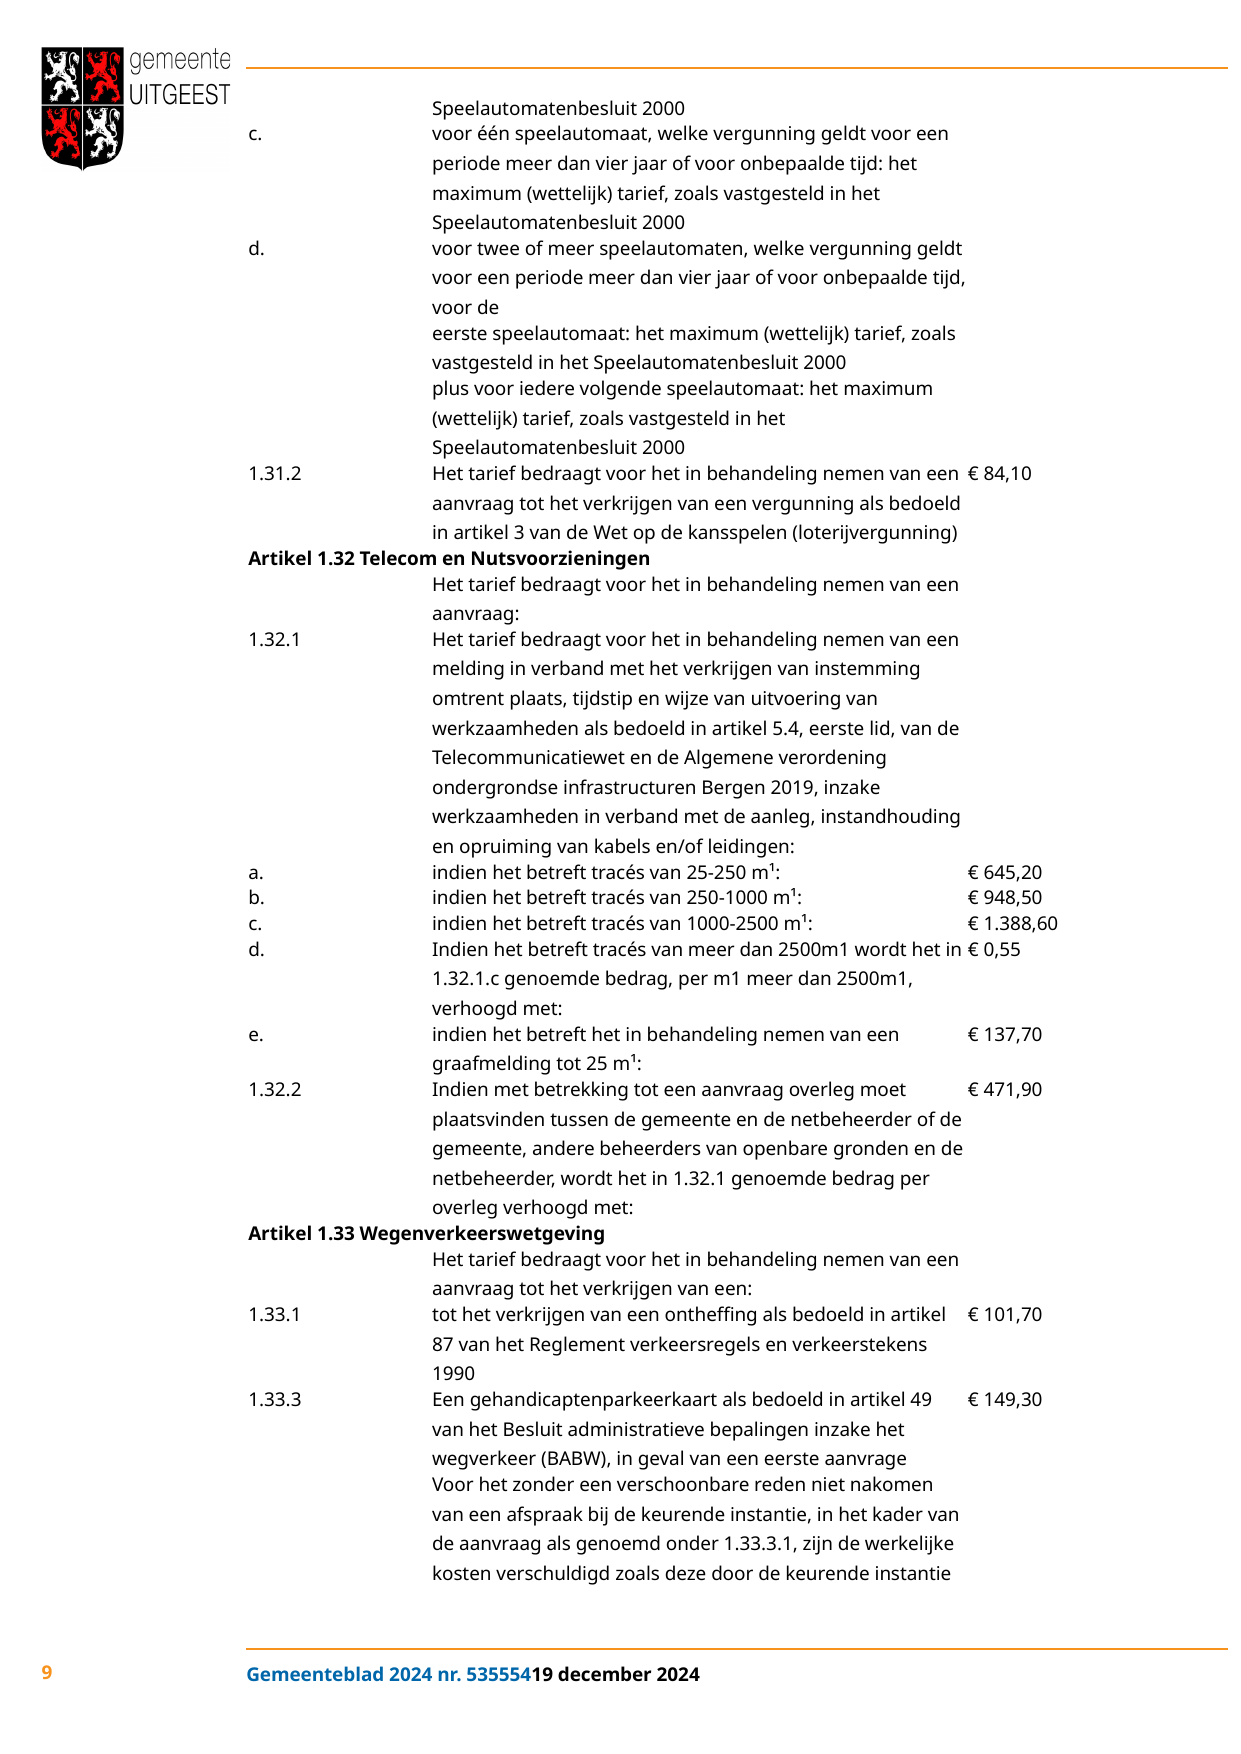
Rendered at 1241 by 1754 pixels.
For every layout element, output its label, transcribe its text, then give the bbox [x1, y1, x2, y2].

table_cell Het tarief bedraagt voor het in behandeling nemen van een aanvraag tot het verkrijgen van een: [432, 1246, 968, 1301]
table_cell € 1.388,60 [968, 910, 1152, 936]
table_cell e. [248, 1021, 432, 1076]
table_cell € 149,30 [968, 1386, 1152, 1471]
table_cell Het tarief bedraagt voor het in behandeling nemen van een melding in verband met het verkrijgen van instemming omtrent plaats, tijdstip en wijze van uitvoering van werkzaamheden als bedoeld in artikel 5.4, eerste lid, van de Telecommunicatiewet en de Algemene verordening ondergrondse infrastructuren Bergen 2019, inzake werkzaamheden in verband met de aanleg, instandhouding en opruiming van kabels en/of leidingen: [432, 626, 968, 859]
table_cell [968, 235, 1152, 320]
table_cell [248, 320, 432, 375]
table_cell [968, 1246, 1152, 1301]
table_cell 1.33.3 [248, 1386, 432, 1471]
table_cell 1.33.1 [248, 1301, 432, 1386]
table_cell d. [248, 235, 432, 320]
table_cell € 137,70 [968, 1021, 1152, 1076]
table_cell voor twee of meer speelautomaten, welke vergunning geldt voor een periode meer dan vier jaar of voor onbepaalde tijd, voor de [432, 235, 968, 320]
table_cell 1.31.2 [248, 460, 432, 545]
table_cell € 101,70 [968, 1301, 1152, 1386]
table_cell [968, 571, 1152, 626]
table_cell indien het betreft tracés van 1000-2500 m¹: [432, 910, 968, 936]
table_cell eerste speelautomaat: het maximum (wettelijk) tarief, zoals vastgesteld in het Speelautomatenbesluit 2000 [432, 320, 968, 375]
table_cell € 948,50 [968, 885, 1152, 910]
table_cell Het tarief bedraagt voor het in behandeling nemen van een aanvraag: [432, 571, 968, 626]
table_cell [968, 320, 1152, 375]
table_cell € 84,10 [968, 460, 1152, 545]
table_cell [968, 121, 1152, 235]
table_cell indien het betreft het in behandeling nemen van een graafmelding tot 25 m¹: [432, 1021, 968, 1076]
table_cell € 645,20 [968, 859, 1152, 884]
table_cell [968, 626, 1152, 859]
table_cell Indien met betrekking tot een aanvraag overleg moet plaatsvinden tussen de gemeente en de netbeheerder of de gemeente, andere beheerders van openbare gronden en de netbeheerder, wordt het in 1.32.1 genoemde bedrag per overleg verhoogd met: [432, 1076, 968, 1220]
table_cell Voor het zonder een verschoonbare reden niet nakomen van een afspraak bij de keurende instantie, in het kader van de aanvraag als genoemd onder 1.33.3.1, zijn de werkelijke kosten verschuldigd zoals deze door de keurende instantie [432, 1471, 968, 1586]
table_cell a. [248, 859, 432, 884]
table_cell [968, 1471, 1152, 1586]
table_cell [248, 1471, 432, 1586]
table_cell Een gehandicaptenparkeerkaart als bedoeld in artikel 49 van het Besluit administratieve bepalingen inzake het wegverkeer (BABW), in geval van een eerste aanvrage [432, 1386, 968, 1471]
table_cell Het tarief bedraagt voor het in behandeling nemen van een aanvraag tot het verkrijgen van een vergunning als bedoeld in artikel 3 van de Wet op de kansspelen (loterijvergunning) [432, 460, 968, 545]
table_cell Artikel 1.33 Wegenverkeerswetgeving [248, 1220, 1152, 1246]
table_cell 1.32.2 [248, 1076, 432, 1220]
table_cell [968, 95, 1152, 121]
table_cell Artikel 1.32 Telecom en Nutsvoorzieningen [248, 545, 1152, 571]
table_cell [248, 1246, 432, 1301]
table_cell c. [248, 910, 432, 936]
table_cell Speelautomatenbesluit 2000 [432, 95, 968, 121]
table_cell b. [248, 885, 432, 910]
table_cell € 0,55 [968, 936, 1152, 1021]
table_cell € 471,90 [968, 1076, 1152, 1220]
table_cell indien het betreft tracés van 250-1000 m¹: [432, 885, 968, 910]
table_cell plus voor iedere volgende speelautomaat: het maximum (wettelijk) tarief, zoals vastgesteld in het Speelautomatenbesluit 2000 [432, 375, 968, 460]
table_cell [248, 375, 432, 460]
table_cell Indien het betreft tracés van meer dan 2500m1 wordt het in 1.32.1.c genoemde bedrag, per m1 meer dan 2500m1, verhoogd met: [432, 936, 968, 1021]
table_cell d. [248, 936, 432, 1021]
table_cell 1.32.1 [248, 626, 432, 859]
table_cell [248, 571, 432, 626]
table_cell c. [248, 121, 432, 235]
table_cell tot het verkrijgen van een ontheffing als bedoeld in artikel 87 van het Reglement verkeersregels en verkeerstekens 1990 [432, 1301, 968, 1386]
table_cell [248, 95, 432, 121]
picture [41, 47, 231, 172]
table_cell indien het betreft tracés van 25-250 m¹: [432, 859, 968, 884]
table_cell voor één speelautomaat, welke vergunning geldt voor een periode meer dan vier jaar of voor onbepaalde tijd: het maximum (wettelijk) tarief, zoals vastgesteld in het Speelautomatenbesluit 2000 [432, 121, 968, 235]
table_cell [968, 375, 1152, 460]
